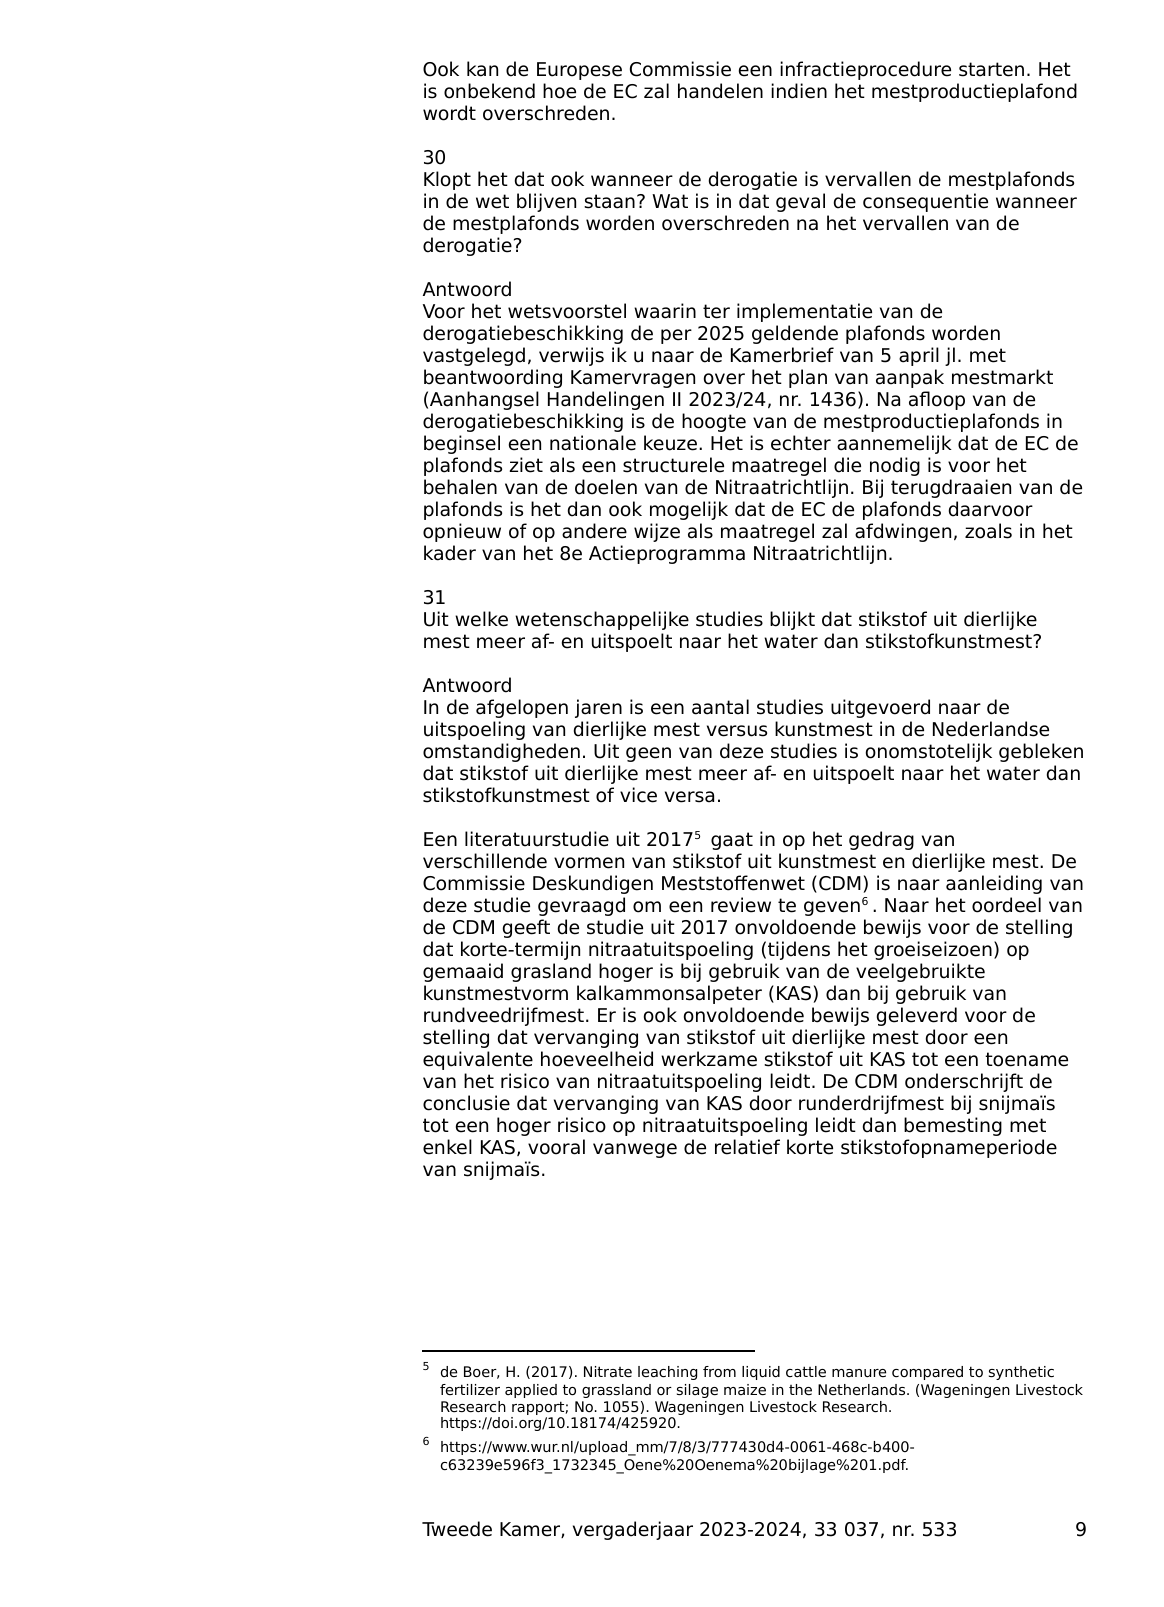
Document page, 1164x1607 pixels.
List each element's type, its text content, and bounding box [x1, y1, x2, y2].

text Uit welke wetenschappelijke studies blijkt dat stikstof uit dierlijke mest meer af- en uitspoelt naar het water dan stikstofkunstmest? [422, 609, 1087, 653]
text Voor het wetsvoorstel waarin ter implementatie van de derogatiebeschikking de per 2025 geldende plafonds worden vastgelegd, verwijs ik u naar de Kamerbrief van 5 april jl. met beantwoording Kamervragen over het plan van aanpak mestmarkt (Aanhangsel Handelingen II 2023/24, nr. 1436). Na afloop van de derogatiebeschikking is de hoogte van de mestproductieplafonds in beginsel een nationale keuze. Het is echter aannemelijk dat de EC de plafonds ziet als een structurele maatregel die nodig is voor het behalen van de doelen van de Nitraatrichtlijn. Bij terugdraaien van de plafonds is het dan ook mogelijk dat de EC de plafonds daarvoor opnieuw of op andere wijze als maatregel zal afdwingen, zoals in het kader van het 8e Actieprogramma Nitraatrichtlijn. [422, 301, 1087, 565]
text Antwoord [422, 675, 1087, 697]
text Antwoord [422, 279, 1087, 301]
text Ook kan de Europese Commissie een infractieprocedure starten. Het is onbekend hoe de EC zal handelen indien het mestproductieplafond wordt overschreden. [422, 59, 1087, 125]
text 31 [422, 587, 1087, 609]
text Klopt het dat ook wanneer de derogatie is vervallen de mestplafonds in de wet blijven staan? Wat is in dat geval de consequentie wanneer de mestplafonds worden overschreden na het vervallen van de derogatie? [422, 169, 1087, 257]
text https://www.wur.nl/upload_mm/7/8/3/777430d4-0061-468c-b400-c63239e596f3_1732345_Oene%20Oenema%20bijlage%201.pdf. [422, 1435, 1087, 1474]
text 30 [422, 147, 1087, 169]
text Een literatuurstudie uit 2017 gaat in op het gedrag van verschillende vormen van stikstof uit kunstmest en dierlijke mest. De Commissie Deskundigen Meststoffenwet (CDM) is naar aanleiding van deze studie gevraagd om een review te geven. Naar het oordeel van de CDM geeft de studie uit 2017 onvoldoende bewijs voor de stelling dat korte-termijn nitraatuitspoeling (tijdens het groeiseizoen) op gemaaid grasland hoger is bij gebruik van de veelgebruikte kunstmestvorm kalkammonsalpeter (KAS) dan bij gebruik van rundveedrijfmest. Er is ook onvoldoende bewijs geleverd voor de stelling dat vervanging van stikstof uit dierlijke mest door een equivalente hoeveelheid werkzame stikstof uit KAS tot een toename van het risico van nitraatuitspoeling leidt. De CDM onderschrijft de conclusie dat vervanging van KAS door runderdrijfmest bij snijmaïs tot een hoger risico op nitraatuitspoeling leidt dan bemesting met enkel KAS, vooral vanwege de relatief korte stikstofopnameperiode van snijmaïs. [422, 829, 1087, 1181]
text de Boer, H. (2017). Nitrate leaching from liquid cattle manure compared to synthetic fertilizer applied to grassland or silage maize in the Netherlands. (Wageningen Livestock Research rapport; No. 1055). Wageningen Livestock Research. https://doi.org/10.18174/425920. [422, 1360, 1087, 1432]
text In de afgelopen jaren is een aantal studies uitgevoerd naar de uitspoeling van dierlijke mest versus kunstmest in de Nederlandse omstandigheden. Uit geen van deze studies is onomstotelijk gebleken dat stikstof uit dierlijke mest meer af- en uitspoelt naar het water dan stikstofkunstmest of vice versa. [422, 697, 1087, 807]
